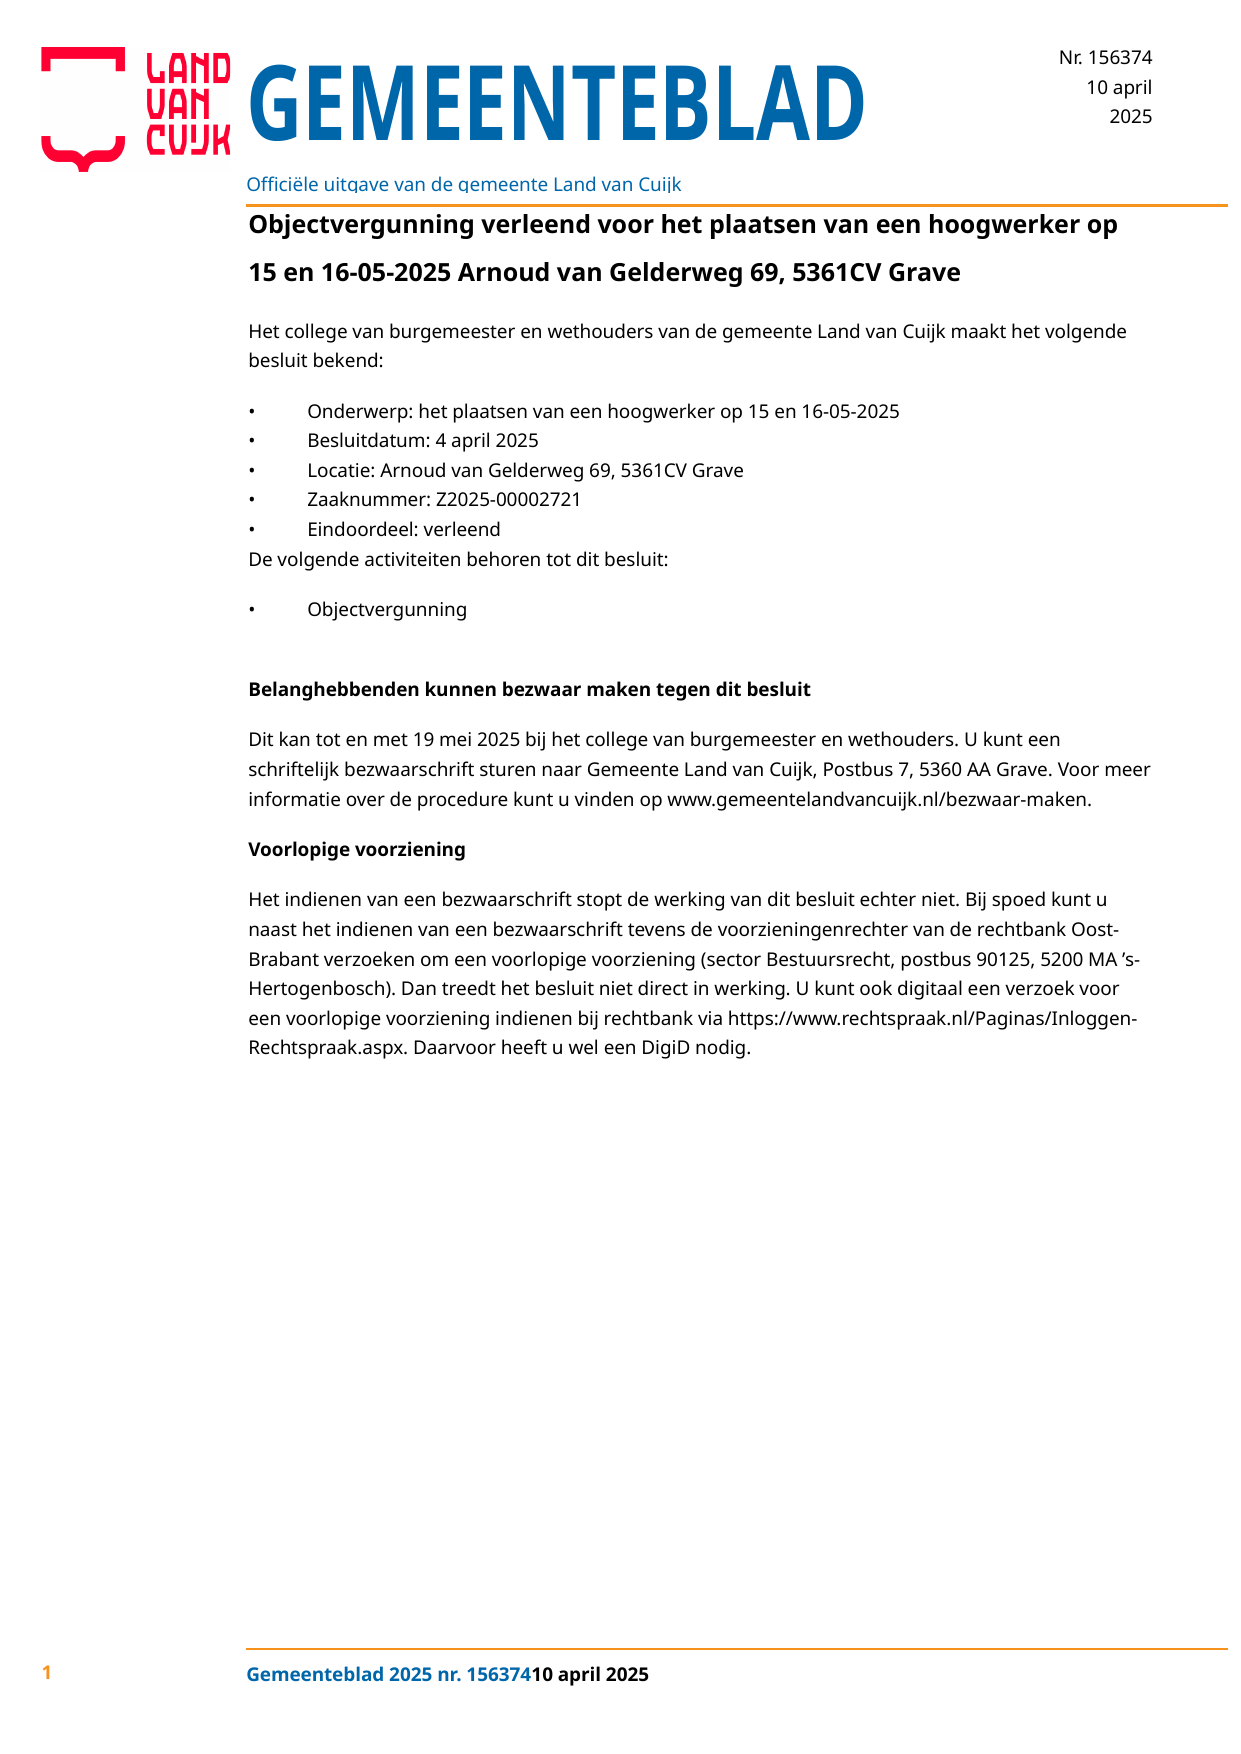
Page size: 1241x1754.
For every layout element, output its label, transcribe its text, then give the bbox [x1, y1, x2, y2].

list Besluitdatum: 4 april 2025 [248, 427, 1152, 453]
text Objectvergunning verleend voor het plaatsen van een hoogwerker op 15 en 16-05-2025 Arnoud van Gelderweg 69, 5361CV Grave [248, 207, 1152, 288]
list Zaaknummer: Z2025-00002721 [248, 487, 1152, 512]
list Objectvergunning [248, 596, 1152, 622]
text Dit kan tot en met 19 mei 2025 bij het college van burgemeester en wethouders. U kunt een schriftelijk bezwaarschrift sturen naar Gemeente Land van Cuijk, Postbus 7, 5360 AA Grave. Voor meer informatie over de procedure kunt u vinden op www.gemeentelandvancuijk.nl/bezwaar-maken. [248, 727, 1152, 812]
picture [41, 47, 231, 172]
list Onderwerp: het plaatsen van een hoogwerker op 15 en 16-05-2025 [248, 398, 1152, 424]
text Het college van burgemeester en wethouders van de gemeente Land van Cuijk maakt het volgende besluit bekend: [248, 318, 1152, 373]
text De volgende activiteiten behoren tot dit besluit: [248, 546, 1152, 572]
list Eindoordeel: verleend [248, 516, 1152, 542]
text Voorlopige voorziening [248, 836, 1152, 862]
text Belanghebbenden kunnen bezwaar maken tegen dit besluit [248, 676, 1152, 702]
text Het indienen van een bezwaarschrift stopt de werking van dit besluit echter niet. Bij spoed kunt u naast het indienen van een bezwaarschrift tevens de voorzieningenrechter van de rechtbank Oost-Brabant verzoeken om een voorlopige voorziening (sector Bestuursrecht, postbus 90125, 5200 MA ’s-Hertogenbosch). Dan treedt het besluit niet direct in werking. U kunt ook digitaal een verzoek voor een voorlopige voorziening indienen bij rechtbank via https://www.rechtspraak.nl/Paginas/Inloggen-Rechtspraak.aspx. Daarvoor heeft u wel een DigiD nodig. [248, 887, 1152, 1060]
list Locatie: Arnoud van Gelderweg 69, 5361CV Grave [248, 457, 1152, 483]
